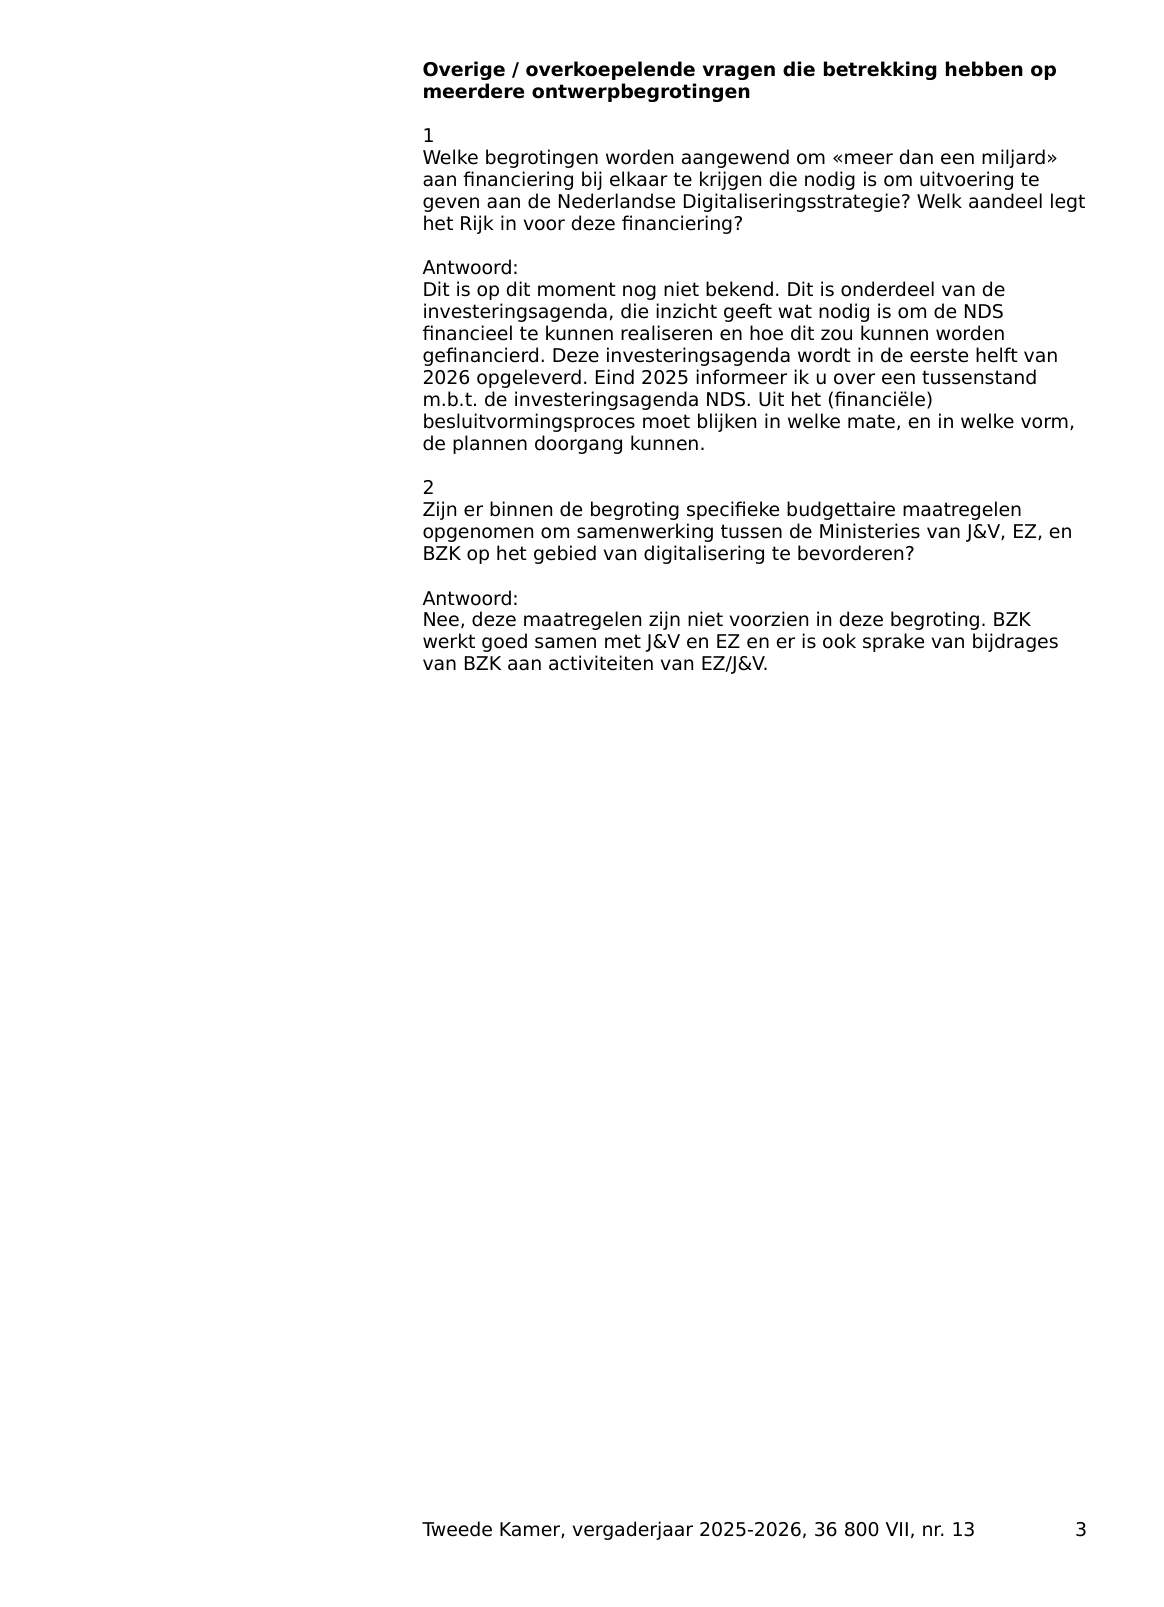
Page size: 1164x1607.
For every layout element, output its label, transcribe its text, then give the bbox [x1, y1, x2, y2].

subtitle Overige / overkoepelende vragen die betrekking hebben op meerdere ontwerpbegrotingen [422, 59, 1087, 103]
text Welke begrotingen worden aangewend om «meer dan een miljard» aan financiering bij elkaar te krijgen die nodig is om uitvoering te geven aan de Nederlandse Digitaliseringsstrategie? Welk aandeel legt het Rijk in voor deze financiering? [422, 147, 1087, 235]
text 2 [422, 477, 1087, 499]
text Antwoord: [422, 257, 1087, 279]
text Dit is op dit moment nog niet bekend. Dit is onderdeel van de investeringsagenda, die inzicht geeft wat nodig is om de NDS financieel te kunnen realiseren en hoe dit zou kunnen worden gefinancierd. Deze investeringsagenda wordt in de eerste helft van 2026 opgeleverd. Eind 2025 informeer ik u over een tussenstand m.b.t. de investeringsagenda NDS. Uit het (financiële) besluitvormingsproces moet blijken in welke mate, en in welke vorm, de plannen doorgang kunnen. [422, 279, 1087, 455]
text Antwoord: [422, 587, 1087, 609]
text Zijn er binnen de begroting specifieke budgettaire maatregelen opgenomen om samenwerking tussen de Ministeries van J&V, EZ, en BZK op het gebied van digitalisering te bevorderen? [422, 499, 1087, 565]
text 1 [422, 125, 1087, 147]
text Nee, deze maatregelen zijn niet voorzien in deze begroting. BZK werkt goed samen met J&V en EZ en er is ook sprake van bijdrages van BZK aan activiteiten van EZ/J&V. [422, 609, 1087, 675]
